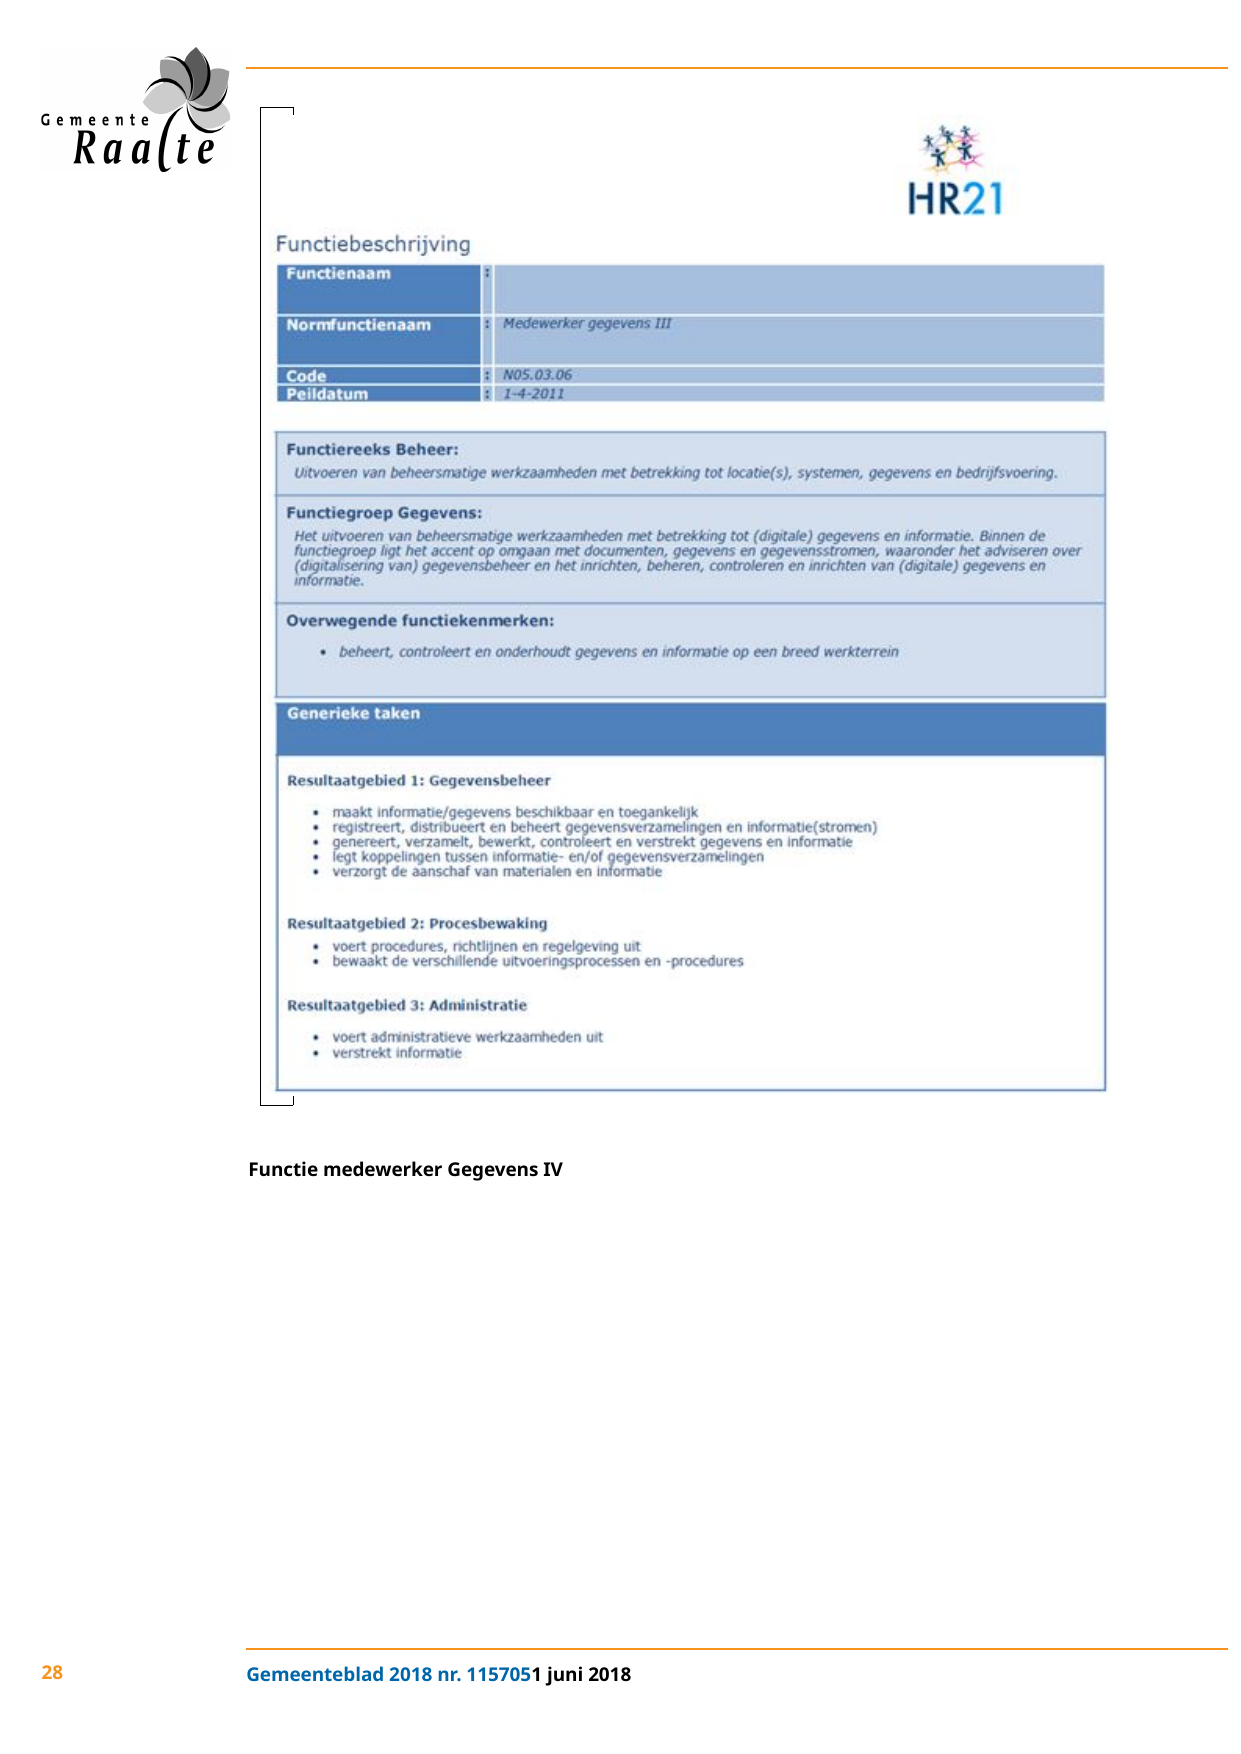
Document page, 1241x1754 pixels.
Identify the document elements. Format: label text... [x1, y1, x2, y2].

text Functie medewerker Gegevens IV [248, 1156, 1152, 1182]
picture [41, 47, 231, 172]
picture [268, 115, 1111, 1096]
